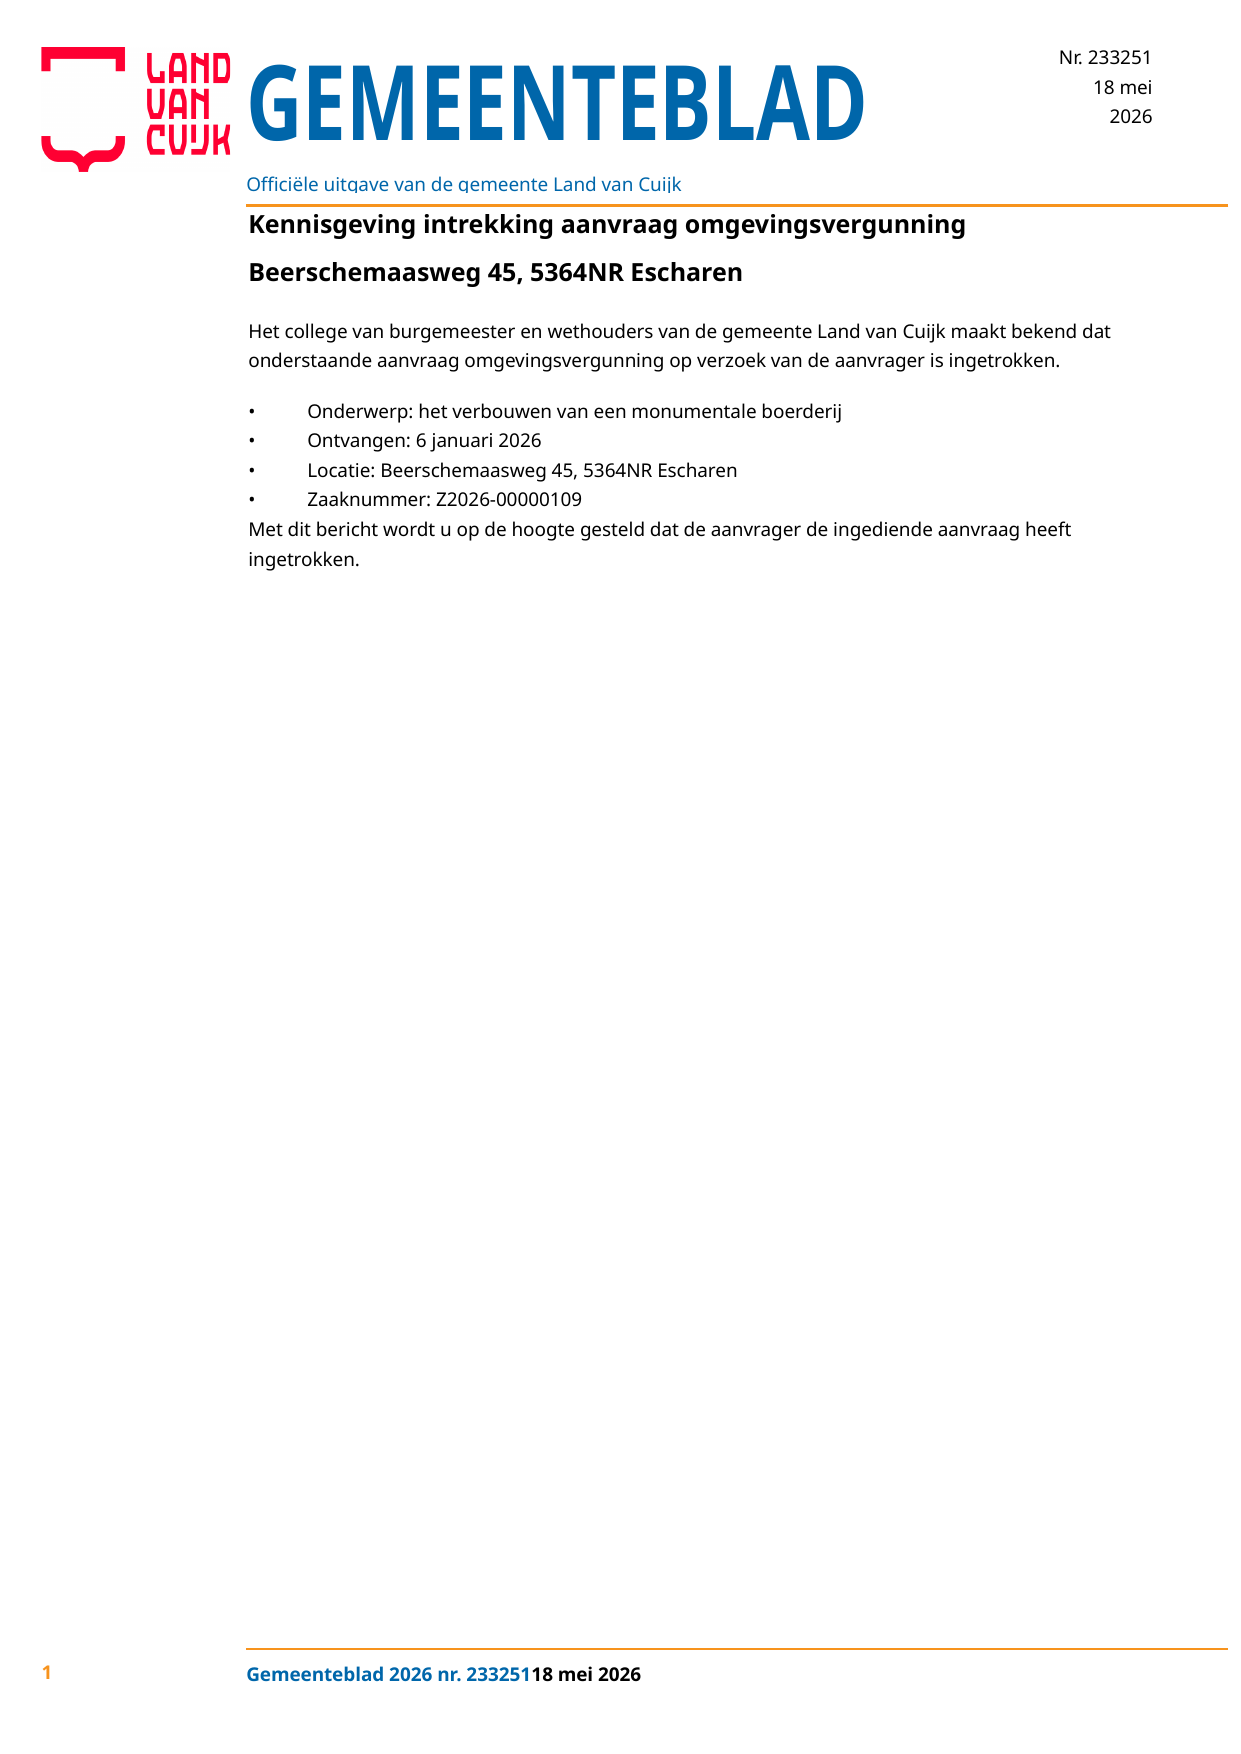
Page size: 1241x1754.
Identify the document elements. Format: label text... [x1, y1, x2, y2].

picture [41, 47, 231, 172]
list Zaaknummer: Z2026-00000109 [248, 487, 1152, 512]
text Met dit bericht wordt u op de hoogte gesteld dat de aanvrager de ingediende aanvraag heeft ingetrokken. [248, 516, 1152, 572]
list Locatie: Beerschemaasweg 45, 5364NR Escharen [248, 457, 1152, 483]
text Kennisgeving intrekking aanvraag omgevingsvergunning Beerschemaasweg 45, 5364NR Escharen [248, 207, 1152, 288]
list Ontvangen: 6 januari 2026 [248, 427, 1152, 453]
list Onderwerp: het verbouwen van een monumentale boerderij [248, 398, 1152, 424]
text Het college van burgemeester en wethouders van de gemeente Land van Cuijk maakt bekend dat onderstaande aanvraag omgevingsvergunning op verzoek van de aanvrager is ingetrokken. [248, 318, 1152, 373]
